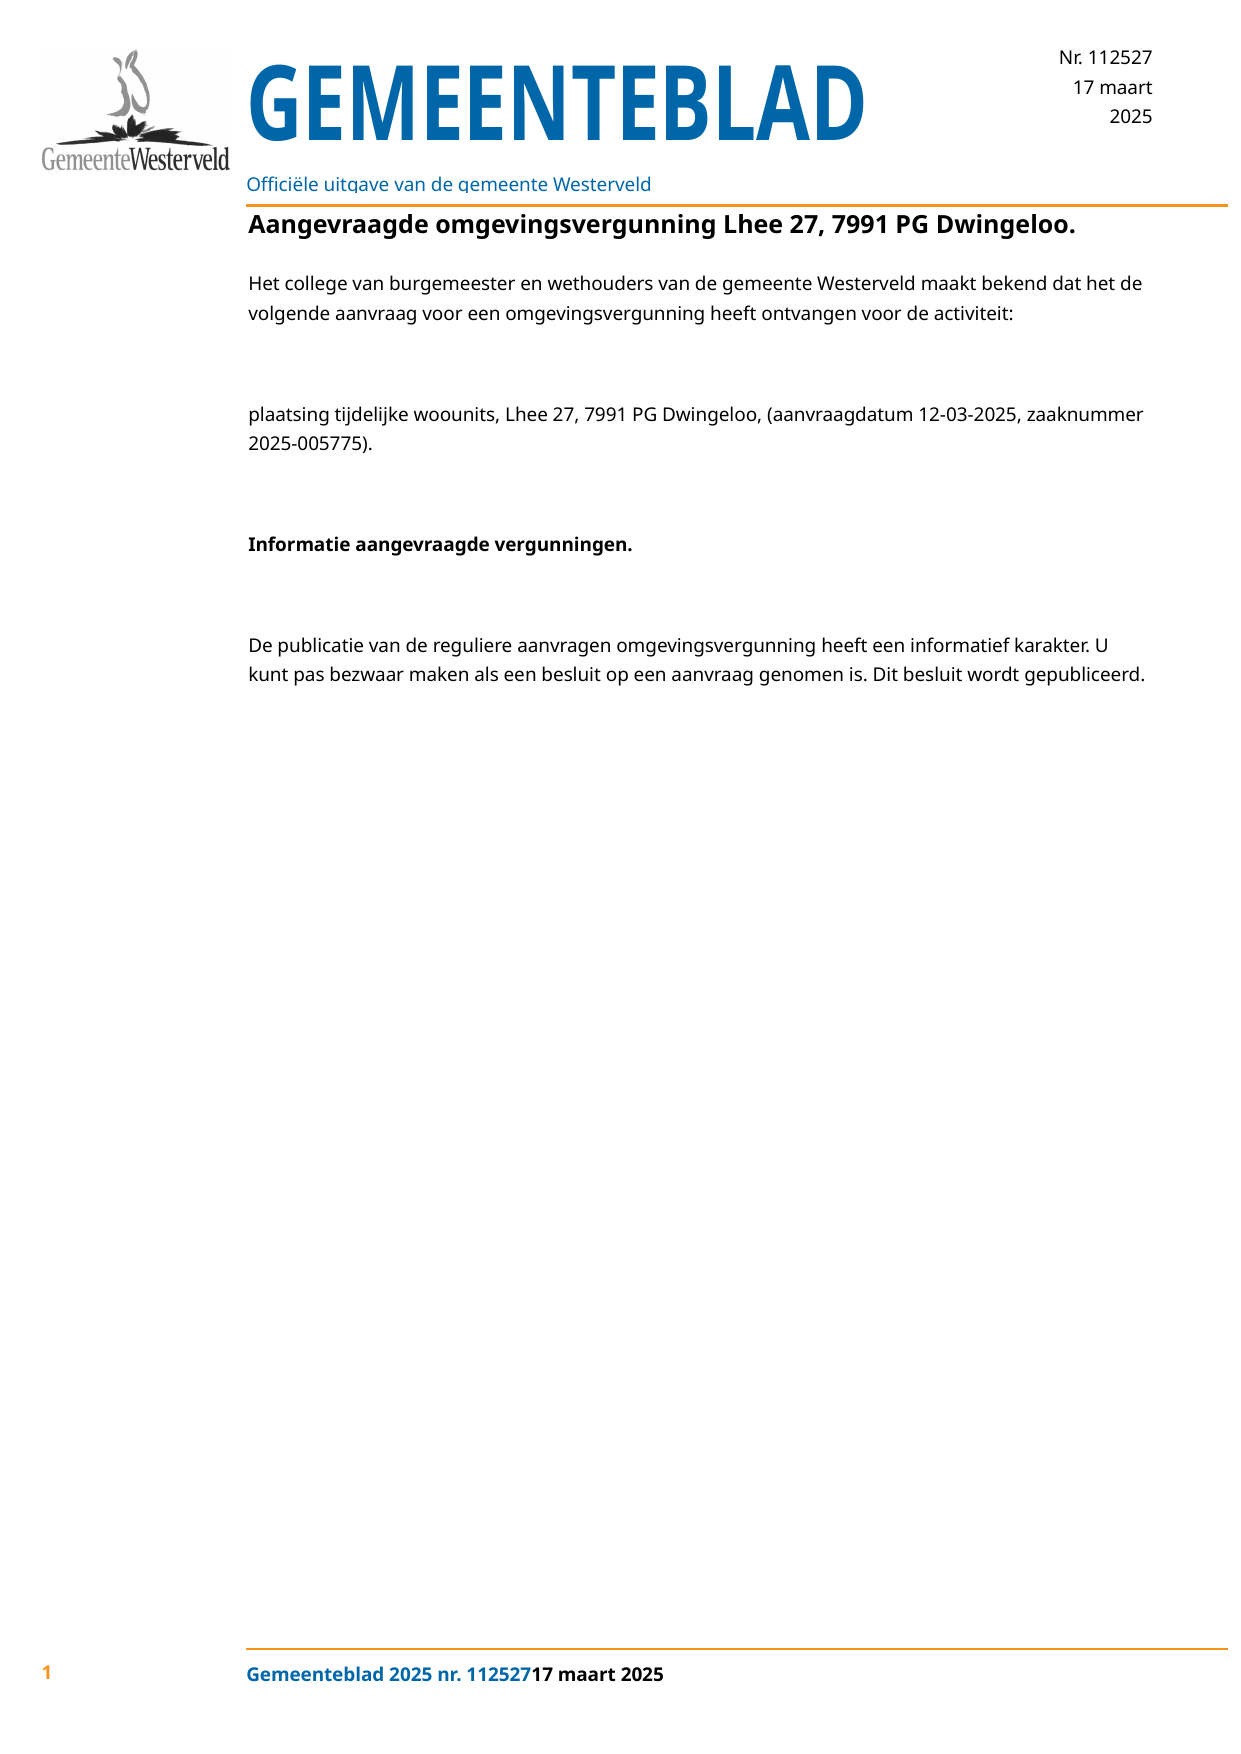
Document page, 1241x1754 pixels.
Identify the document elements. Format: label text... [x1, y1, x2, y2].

text De publicatie van de reguliere aanvragen omgevingsvergunning heeft een informatief karakter. U kunt pas bezwaar maken als een besluit op een aanvraag genomen is. Dit besluit wordt gepubliceerd. [248, 632, 1152, 687]
picture [41, 47, 231, 172]
text Informatie aangevraagde vergunningen. [248, 531, 1152, 557]
text Aangevraagde omgevingsvergunning Lhee 27, 7991 PG Dwingeloo. [248, 207, 1152, 241]
text plaatsing tijdelijke woounits, Lhee 27, 7991 PG Dwingeloo, (aanvraagdatum 12-03-2025, zaaknummer 2025-005775). [248, 401, 1152, 456]
text Het college van burgemeester en wethouders van de gemeente Westerveld maakt bekend dat het de volgende aanvraag voor een omgevingsvergunning heeft ontvangen voor de activiteit: [248, 270, 1152, 326]
